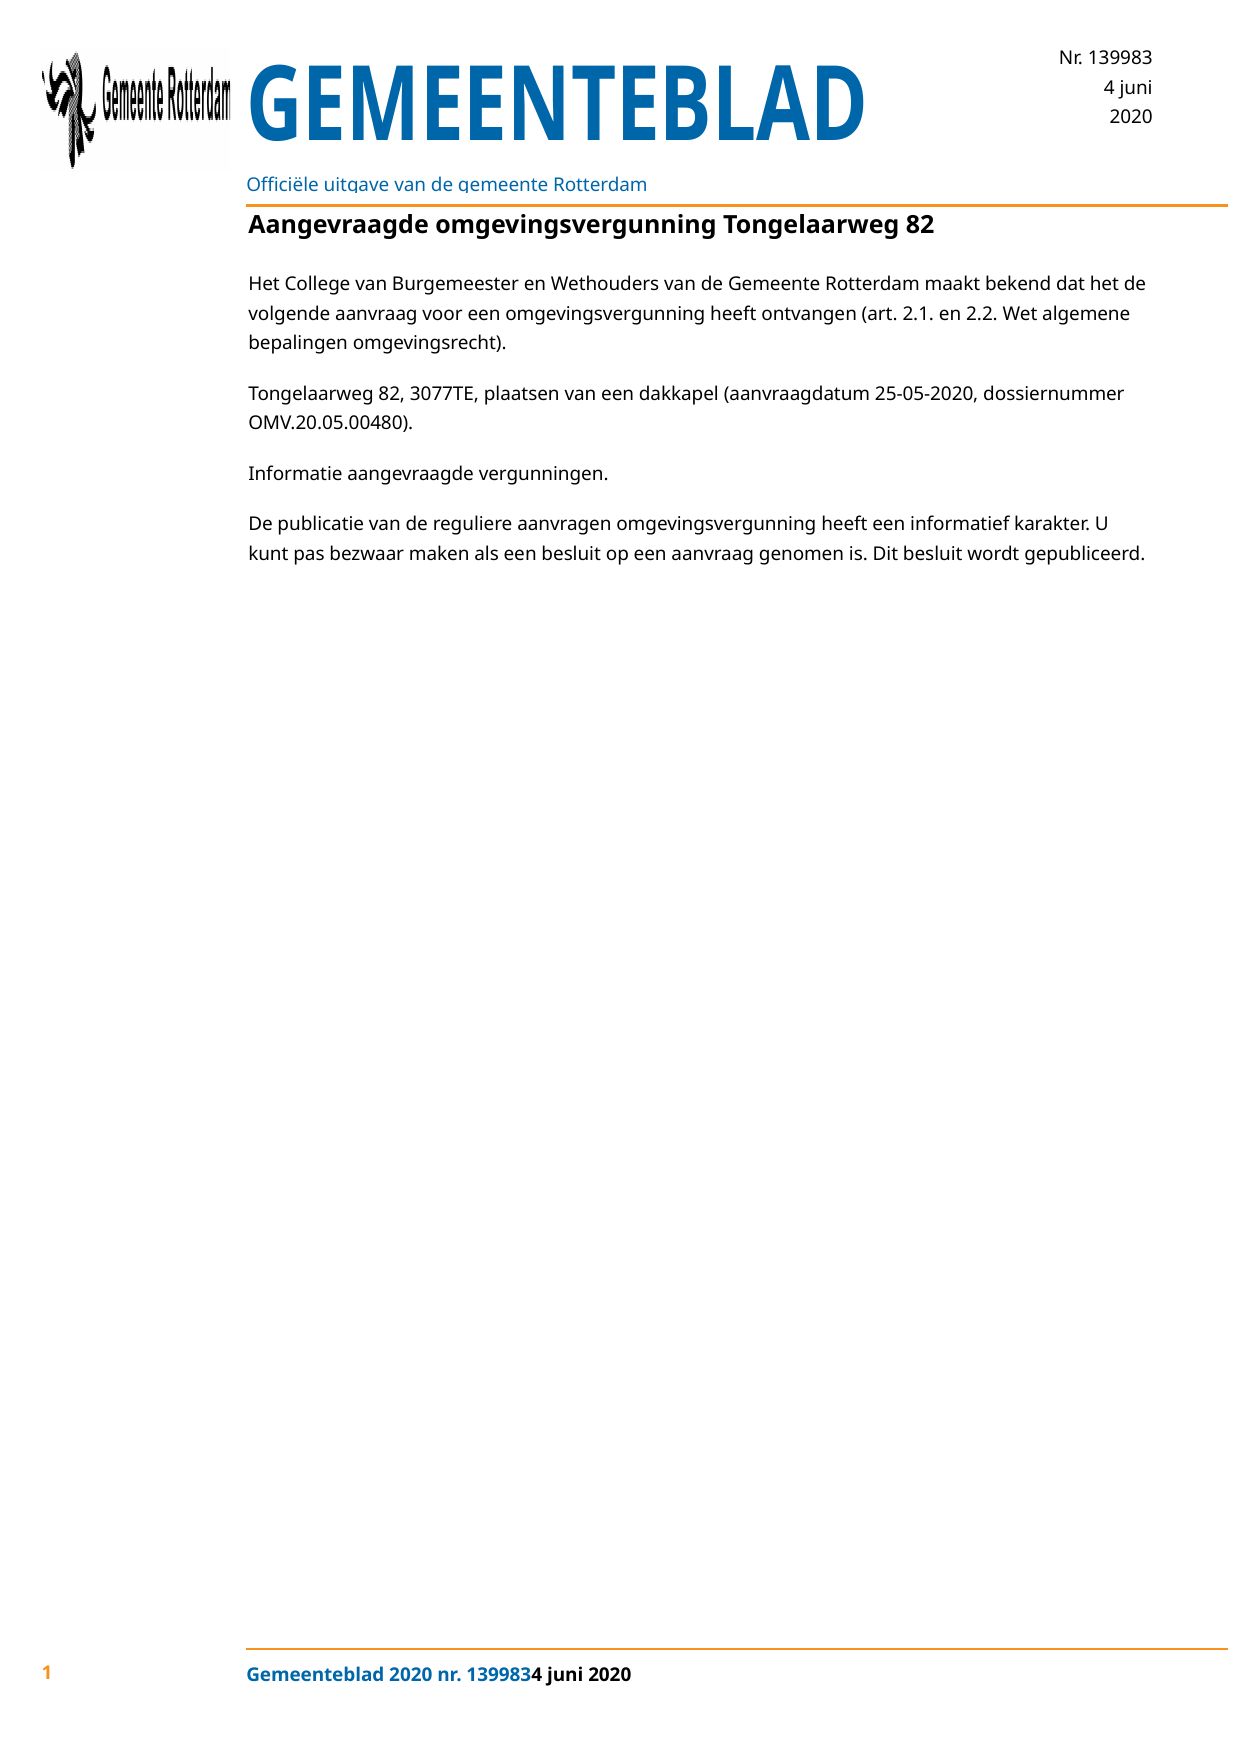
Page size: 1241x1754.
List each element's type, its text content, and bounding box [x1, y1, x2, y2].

picture [41, 47, 231, 172]
text Tongelaarweg 82, 3077TE, plaatsen van een dakkapel (aanvraagdatum 25-05-2020, dossiernummer OMV.20.05.00480). [248, 380, 1152, 435]
text De publicatie van de reguliere aanvragen omgevingsvergunning heeft een informatief karakter. U kunt pas bezwaar maken als een besluit op een aanvraag genomen is. Dit besluit wordt gepubliceerd. [248, 510, 1152, 566]
text Aangevraagde omgevingsvergunning Tongelaarweg 82 [248, 207, 1152, 241]
text Informatie aangevraagde vergunningen. [248, 460, 1152, 486]
text Het College van Burgemeester en Wethouders van de Gemeente Rotterdam maakt bekend dat het de volgende aanvraag voor een omgevingsvergunning heeft ontvangen (art. 2.1. en 2.2. Wet algemene bepalingen omgevingsrecht). [248, 270, 1152, 355]
